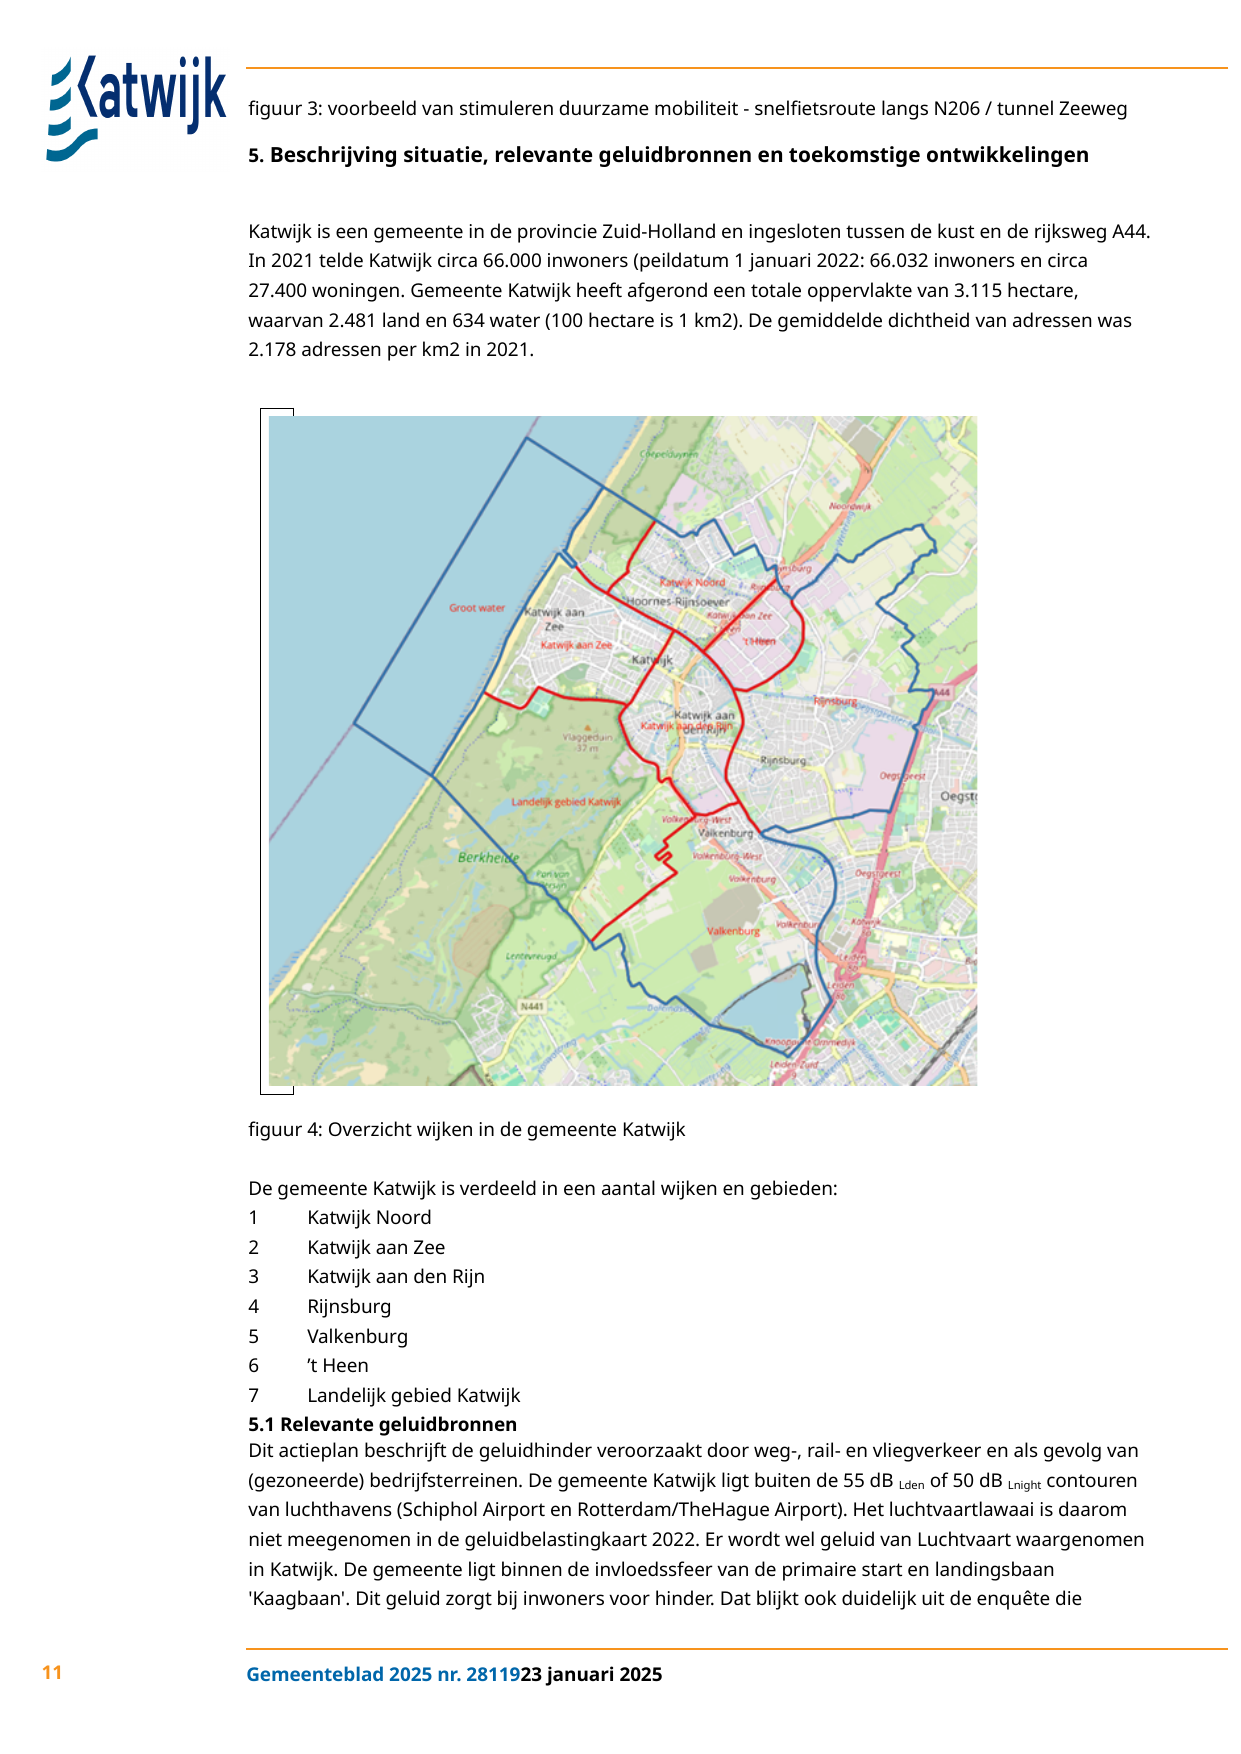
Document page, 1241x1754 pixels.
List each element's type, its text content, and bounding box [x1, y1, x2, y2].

text 5.1 Relevante geluidbronnen [248, 1412, 1152, 1437]
picture [268, 416, 978, 1086]
text figuur 3: voorbeeld van stimuleren duurzame mobiliteit - snelfietsroute langs N206 / tunnel Zeeweg [248, 95, 1152, 121]
text Katwijk is een gemeente in de provincie Zuid-Holland en ingesloten tussen de kust en de rijksweg A44. In 2021 telde Katwijk circa 66.000 inwoners (peildatum 1 januari 2022: 66.032 inwoners en circa 27.400 woningen. Gemeente Katwijk heeft afgerond een totale oppervlakte van 3.115 hectare, waarvan 2.481 land en 634 water (100 hectare is 1 km2). De gemiddelde dichtheid van adressen was 2.178 adressen per km2 in 2021. [248, 218, 1152, 362]
list Valkenburg [248, 1323, 1152, 1349]
text De gemeente Katwijk is verdeeld in een aantal wijken en gebieden: [248, 1175, 1152, 1201]
list Katwijk aan Zee [248, 1234, 1152, 1260]
list Landelijk gebied Katwijk [248, 1382, 1152, 1408]
list Katwijk aan den Rijn [248, 1264, 1152, 1289]
text Dit actieplan beschrijft de geluidhinder veroorzaakt door weg-, rail- en vliegverkeer en als gevolg van (gezoneerde) bedrijfsterreinen. De gemeente Katwijk ligt buiten de 55 dB Lden of 50 dB Lnight contouren van luchthavens (Schiphol Airport en Rotterdam/TheHague Airport). Het luchtvaartlawaai is daarom niet meegenomen in de geluidbelastingkaart 2022. Er wordt wel geluid van Luchtvaart waargenomen in Katwijk. De gemeente ligt binnen de invloedssfeer van de primaire start en landingsbaan 'Kaagbaan'. Dit geluid zorgt bij inwoners voor hinder. Dat blijkt ook duidelijk uit de enquête die [248, 1437, 1152, 1611]
picture [41, 47, 231, 172]
text 5. Beschrijving situatie, relevante geluidbronnen en toekomstige ontwikkelingen [248, 140, 1152, 169]
list Katwijk Noord [248, 1204, 1152, 1230]
list ’t Heen [248, 1352, 1152, 1378]
text figuur 4: Overzicht wijken in de gemeente Katwijk [248, 1116, 1152, 1142]
list Rijnsburg [248, 1293, 1152, 1319]
